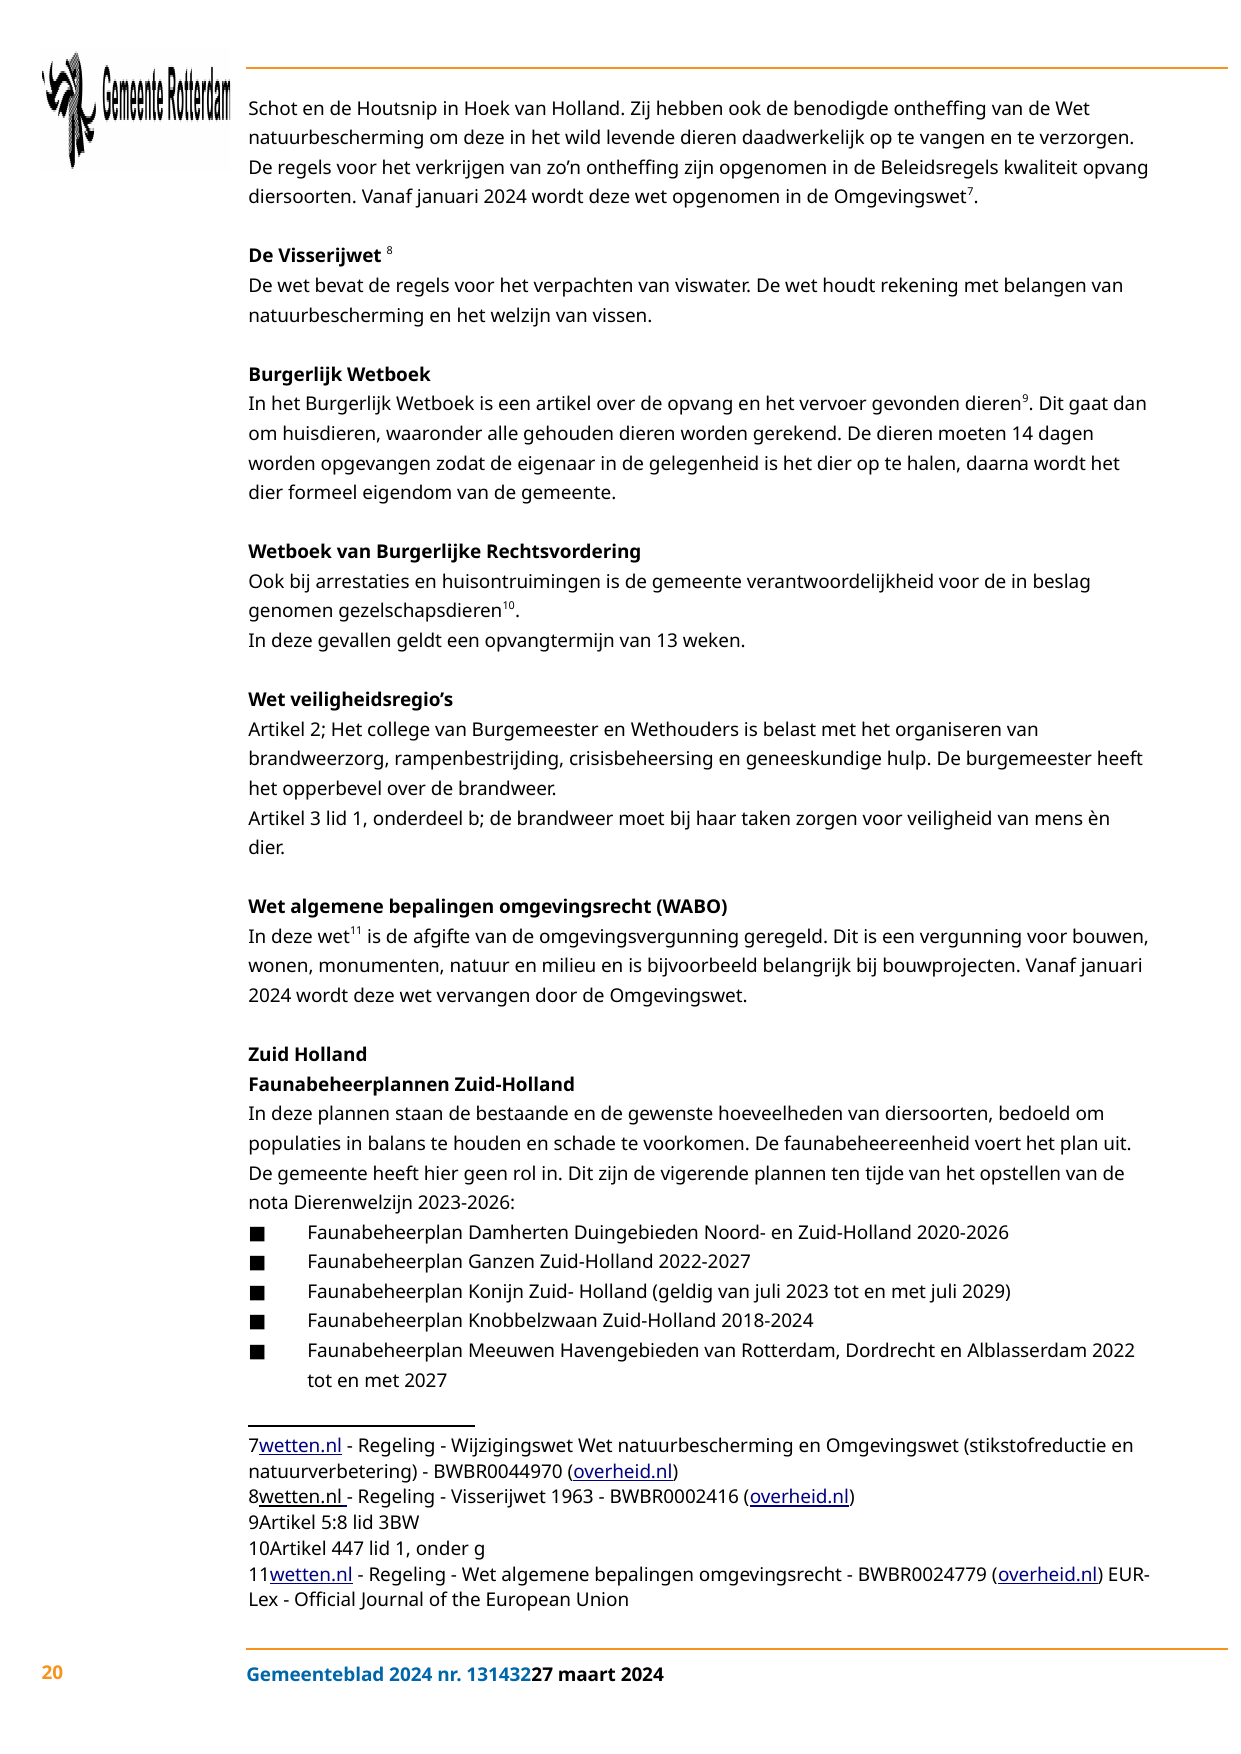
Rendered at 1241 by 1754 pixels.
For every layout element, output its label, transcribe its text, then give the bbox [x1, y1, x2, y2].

text De Visserijwet [248, 243, 1152, 268]
list Faunabeheerplan Konijn Zuid- Holland (geldig van juli 2023 tot en met juli 2029) [248, 1278, 1152, 1304]
text Wet algemene bepalingen omgevingsrecht (WABO) [248, 893, 1152, 919]
text wetten.nl - Regeling - Wijzigingswet Wet natuurbescherming en Omgevingswet (stikstofreductie en natuurverbetering) - BWBR0044970 (overheid.nl) [248, 1432, 1152, 1483]
text Artikel 3 lid 1, onderdeel b; de brandweer moet bij haar taken zorgen voor veiligheid van mens èn dier. [248, 805, 1152, 860]
text In deze gevallen geldt een opvangtermijn van 13 weken. [248, 627, 1152, 653]
list Faunabeheerplan Meeuwen Havengebieden van Rotterdam, Dordrecht en Alblasserdam 2022 tot en met 2027 [248, 1337, 1152, 1393]
text Artikel 2; Het college van Burgemeester en Wethouders is belast met het organiseren van brandweerzorg, rampenbestrijding, crisisbeheersing en geneeskundige hulp. De burgemeester heeft het opperbevel over de brandweer. [248, 716, 1152, 801]
text Zuid Holland [248, 1041, 1152, 1067]
text Wetboek van Burgerlijke Rechtsvordering [248, 538, 1152, 564]
text Burgerlijk Wetboek [248, 361, 1152, 387]
text In deze wet is de afgifte van de omgevingsvergunning geregeld. Dit is een vergunning voor bouwen, wonen, monumenten, natuur en milieu en is bijvoorbeeld belangrijk bij bouwprojecten. Vanaf januari 2024 wordt deze wet vervangen door de Omgevingswet. [248, 923, 1152, 1008]
picture [41, 47, 231, 172]
list Faunabeheerplan Damherten Duingebieden Noord- en Zuid-Holland 2020-2026 [248, 1219, 1152, 1245]
list Faunabeheerplan Knobbelzwaan Zuid-Holland 2018-2024 [248, 1308, 1152, 1333]
text De wet bevat de regels voor het verpachten van viswater. De wet houdt rekening met belangen van natuurbescherming en het welzijn van vissen. [248, 272, 1152, 328]
text Ook bij arrestaties en huisontruimingen is de gemeente verantwoordelijkheid voor de in beslag genomen gezelschapsdieren. [248, 568, 1152, 623]
text In het Burgerlijk Wetboek is een artikel over de opvang en het vervoer gevonden dieren. Dit gaat dan om huisdieren, waaronder alle gehouden dieren worden gerekend. De dieren moeten 14 dagen worden opgevangen zodat de eigenaar in de gelegenheid is het dier op te halen, daarna wordt het dier formeel eigendom van de gemeente. [248, 391, 1152, 505]
list Faunabeheerplan Ganzen Zuid-Holland 2022-2027 [248, 1248, 1152, 1274]
text Faunabeheerplannen Zuid-Holland [248, 1071, 1152, 1097]
text Schot en de Houtsnip in Hoek van Holland. Zij hebben ook de benodigde ontheffing van de Wet natuurbescherming om deze in het wild levende dieren daadwerkelijk op te vangen en te verzorgen. De regels voor het verkrijgen van zo’n ontheffing zijn opgenomen in de Beleidsregels kwaliteit opvang diersoorten. Vanaf januari 2024 wordt deze wet opgenomen in de Omgevingswet. [248, 95, 1152, 209]
text wetten.nl - Regeling - Wet algemene bepalingen omgevingsrecht - BWBR0024779 (overheid.nl) EUR-Lex - Official Journal of the European Union [248, 1561, 1152, 1612]
text wetten.nl - Regeling - Visserijwet 1963 - BWBR0002416 (overheid.nl) [248, 1483, 1152, 1509]
text Wet veiligheidsregio’s [248, 686, 1152, 712]
text In deze plannen staan de bestaande en de gewenste hoeveelheden van diersoorten, bedoeld om populaties in balans te houden en schade te voorkomen. De faunabeheer­eenheid voert het plan uit. De gemeente heeft hier geen rol in. Dit zijn de vigerende plannen ten tijde van het opstellen van de nota Dierenwelzijn 2023-2026: [248, 1101, 1152, 1215]
text Artikel 5:8 lid 3BW [248, 1509, 1152, 1535]
text Artikel 447 lid 1, onder g [248, 1535, 1152, 1561]
